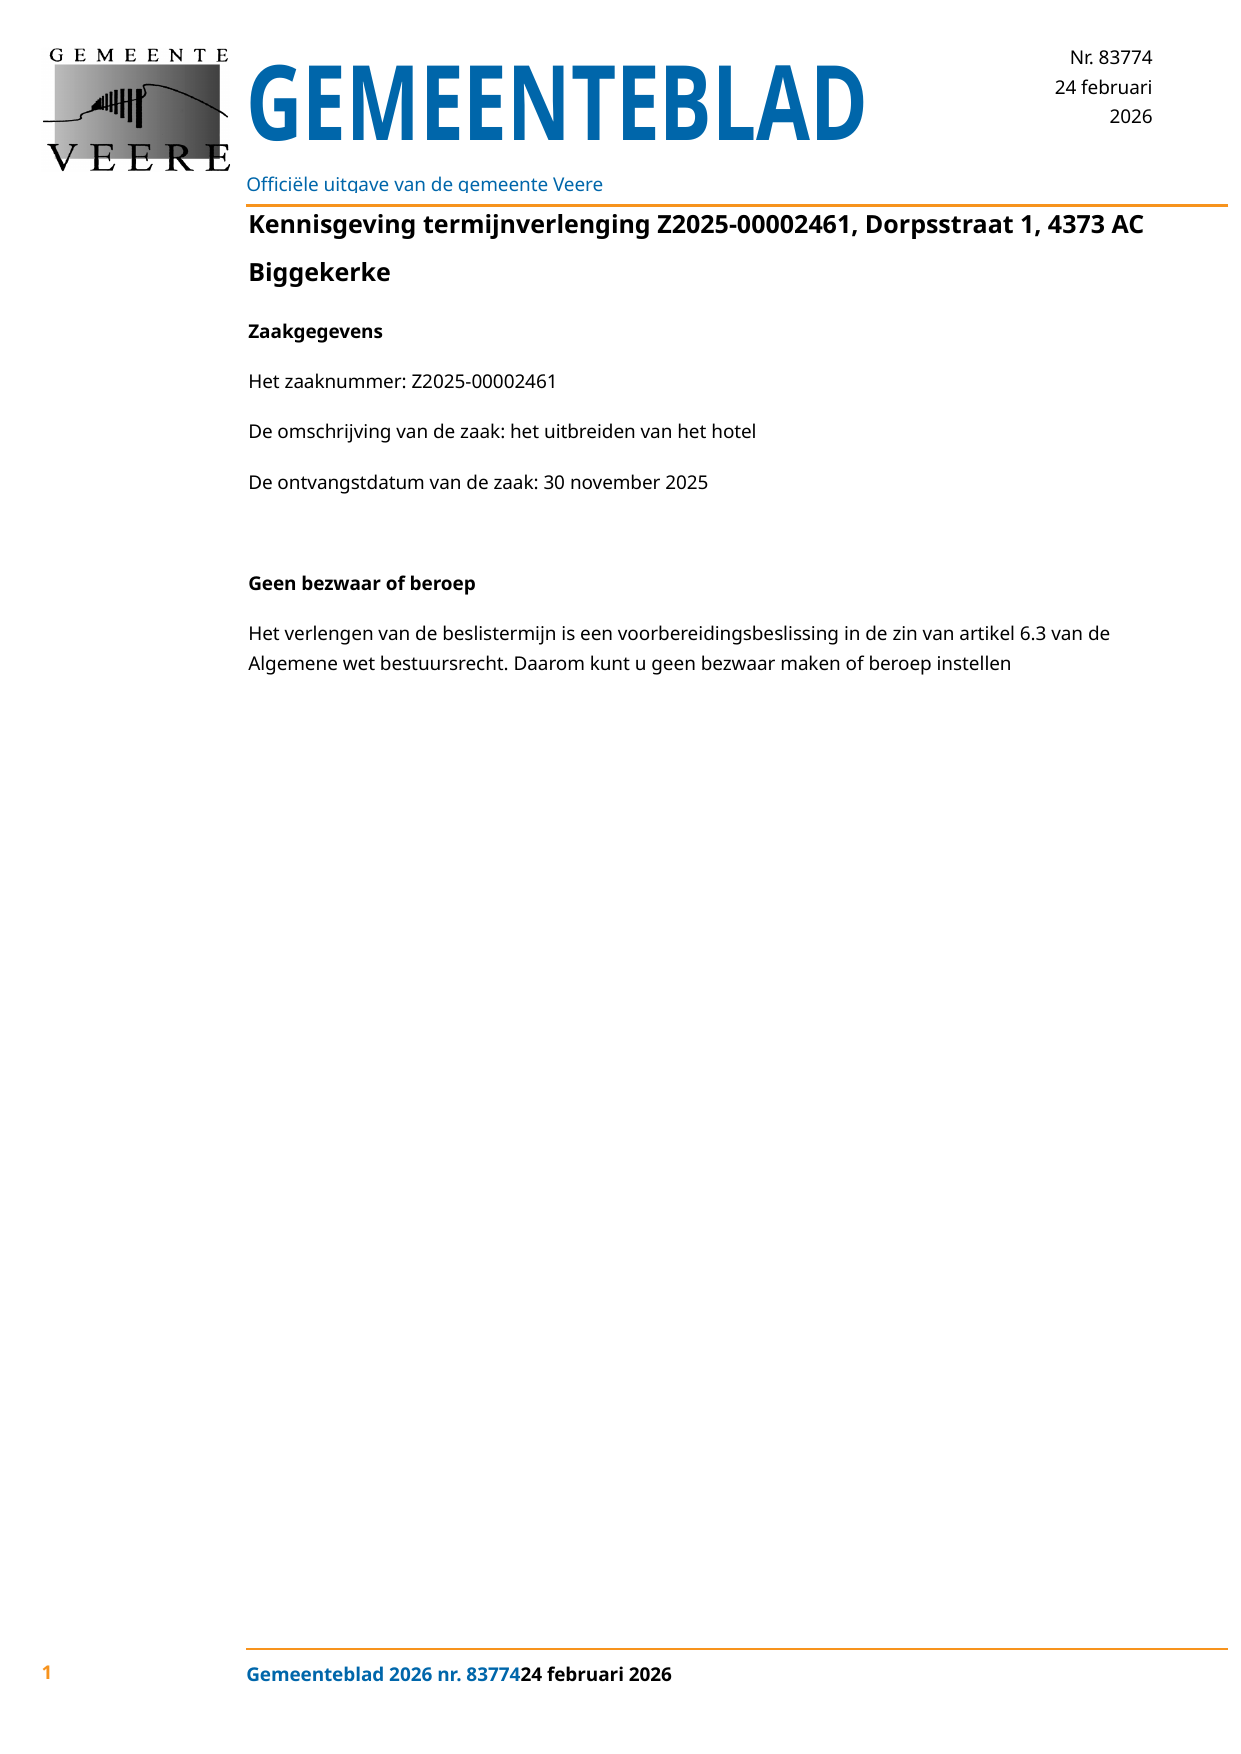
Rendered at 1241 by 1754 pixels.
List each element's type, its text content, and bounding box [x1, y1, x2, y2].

picture [41, 47, 231, 172]
text De ontvangstdatum van de zaak: 30 november 2025 [248, 469, 1152, 495]
text Het verlengen van de beslistermijn is een voorbereidingsbeslissing in de zin van artikel 6.3 van de Algemene wet bestuursrecht. Daarom kunt u geen bezwaar maken of beroep instellen [248, 620, 1152, 676]
text Geen bezwaar of beroep [248, 570, 1152, 596]
text Kennisgeving termijnverlenging Z2025-00002461, Dorpsstraat 1, 4373 AC Biggekerke [248, 207, 1152, 288]
text Zaakgegevens [248, 318, 1152, 344]
text Het zaaknummer: Z2025-00002461 [248, 368, 1152, 394]
text De omschrijving van de zaak: het uitbreiden van het hotel [248, 419, 1152, 444]
